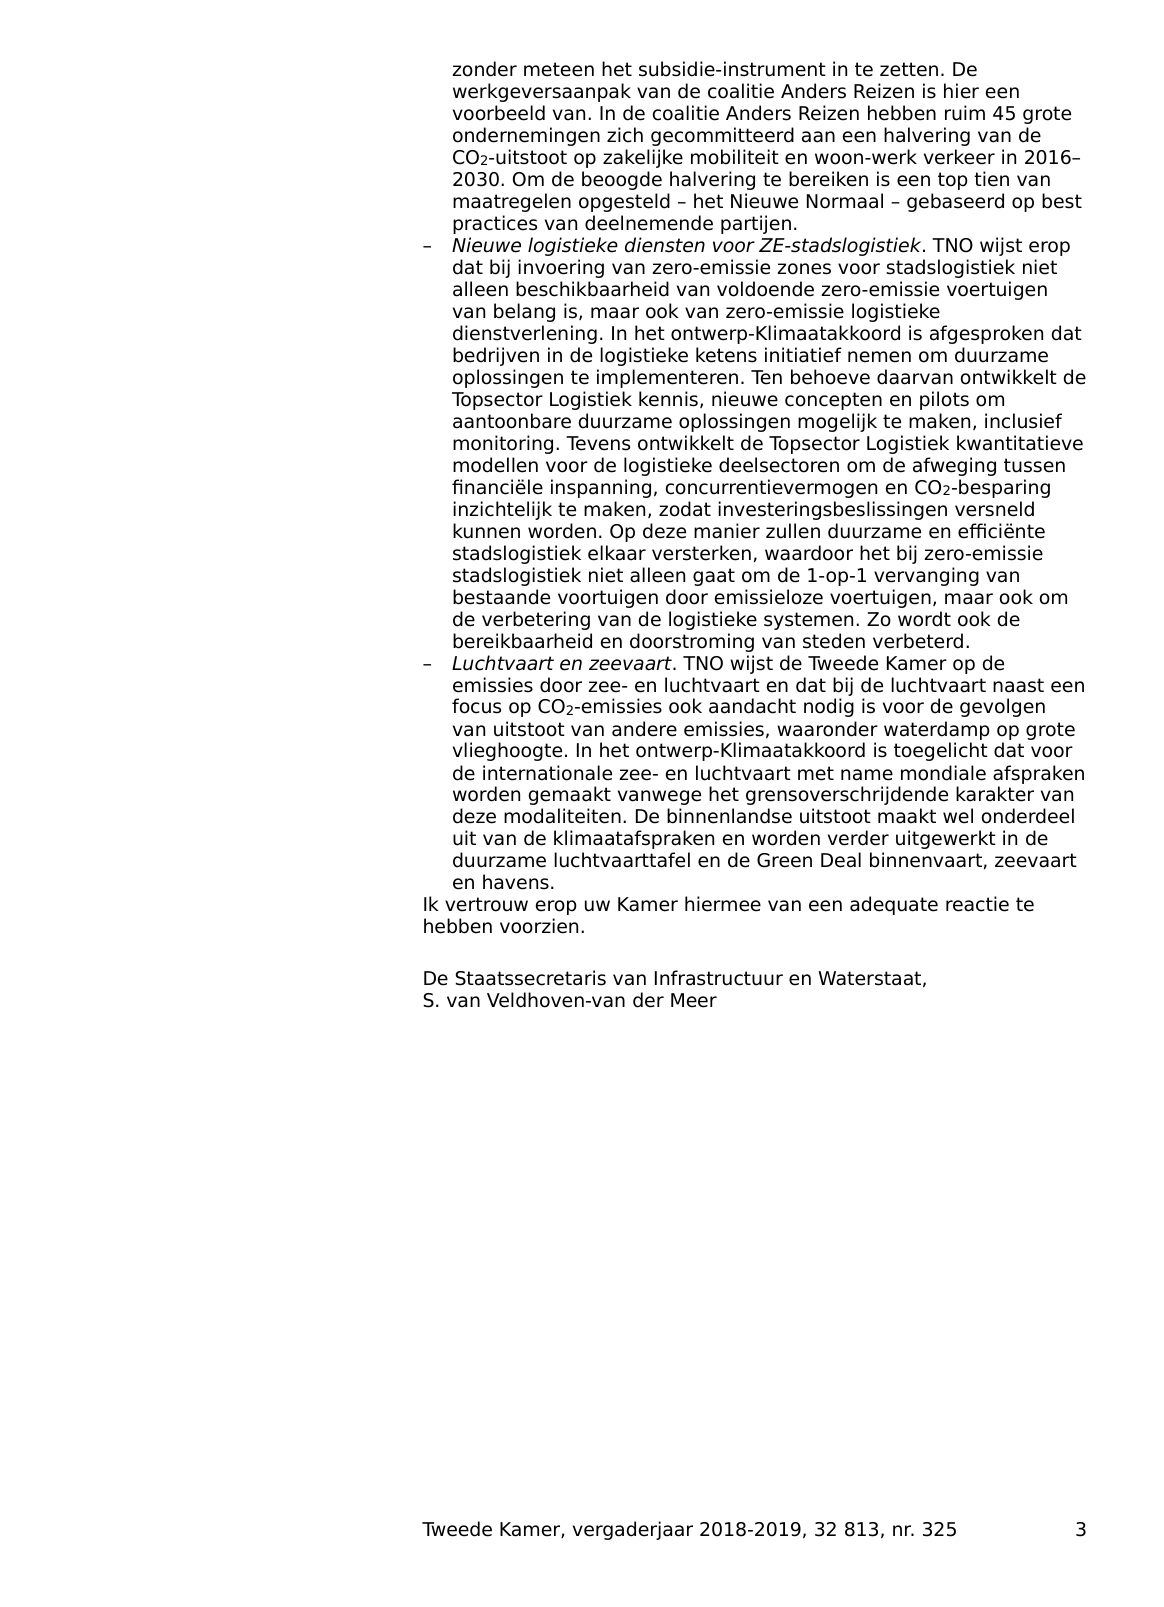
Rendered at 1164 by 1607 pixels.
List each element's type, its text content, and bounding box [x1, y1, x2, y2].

text zonder meteen het subsidie-instrument in te zetten. De werkgeversaanpak van de coalitie Anders Reizen is hier een voorbeeld van. In de coalitie Anders Reizen hebben ruim 45 grote ondernemingen zich gecommitteerd aan een halvering van de CO2-uitstoot op zakelijke mobiliteit en woon-werk verkeer in 2016–2030. Om de beoogde halvering te bereiken is een top tien van maatregelen opgesteld – het Nieuwe Normaal – gebaseerd op best practices van deelnemende partijen. [422, 59, 1087, 235]
text Ik vertrouw erop uw Kamer hiermee van een adequate reactie te hebben voorzien. [422, 894, 1087, 938]
text De Staatssecretaris van Infrastructuur en Waterstaat, S. van Veldhoven-van der Meer [422, 968, 1087, 1012]
text – Luchtvaart en zeevaart. TNO wijst de Tweede Kamer op de emissies door zee- en luchtvaart en dat bij de luchtvaart naast een focus op CO2-emissies ook aandacht nodig is voor de gevolgen van uitstoot van andere emissies, waaronder waterdamp op grote vlieghoogte. In het ontwerp-Klimaatakkoord is toegelicht dat voor de internationale zee- en luchtvaart met name mondiale afspraken worden gemaakt vanwege het grensoverschrijdende karakter van deze modaliteiten. De binnenlandse uitstoot maakt wel onderdeel uit van de klimaatafspraken en worden verder uitgewerkt in de duurzame luchtvaarttafel en de Green Deal binnenvaart, zeevaart en havens. [422, 652, 1087, 894]
text – Nieuwe logistieke diensten voor ZE-stadslogistiek. TNO wijst erop dat bij invoering van zero-emissie zones voor stadslogistiek niet alleen beschikbaarheid van voldoende zero-emissie voertuigen van belang is, maar ook van zero-emissie logistieke dienstverlening. In het ontwerp-Klimaatakkoord is afgesproken dat bedrijven in de logistieke ketens initiatief nemen om duurzame oplossingen te implementeren. Ten behoeve daarvan ontwikkelt de Topsector Logistiek kennis, nieuwe concepten en pilots om aantoonbare duurzame oplossingen mogelijk te maken, inclusief monitoring. Tevens ontwikkelt de Topsector Logistiek kwantitatieve modellen voor de logistieke deelsectoren om de afweging tussen financiële inspanning, concurrentievermogen en CO2-besparing inzichtelijk te maken, zodat investeringsbeslissingen versneld kunnen worden. Op deze manier zullen duurzame en efficiënte stadslogistiek elkaar versterken, waardoor het bij zero-emissie stadslogistiek niet alleen gaat om de 1-op-1 vervanging van bestaande voortuigen door emissieloze voertuigen, maar ook om de verbetering van de logistieke systemen. Zo wordt ook de bereikbaarheid en doorstroming van steden verbeterd. [422, 235, 1087, 652]
